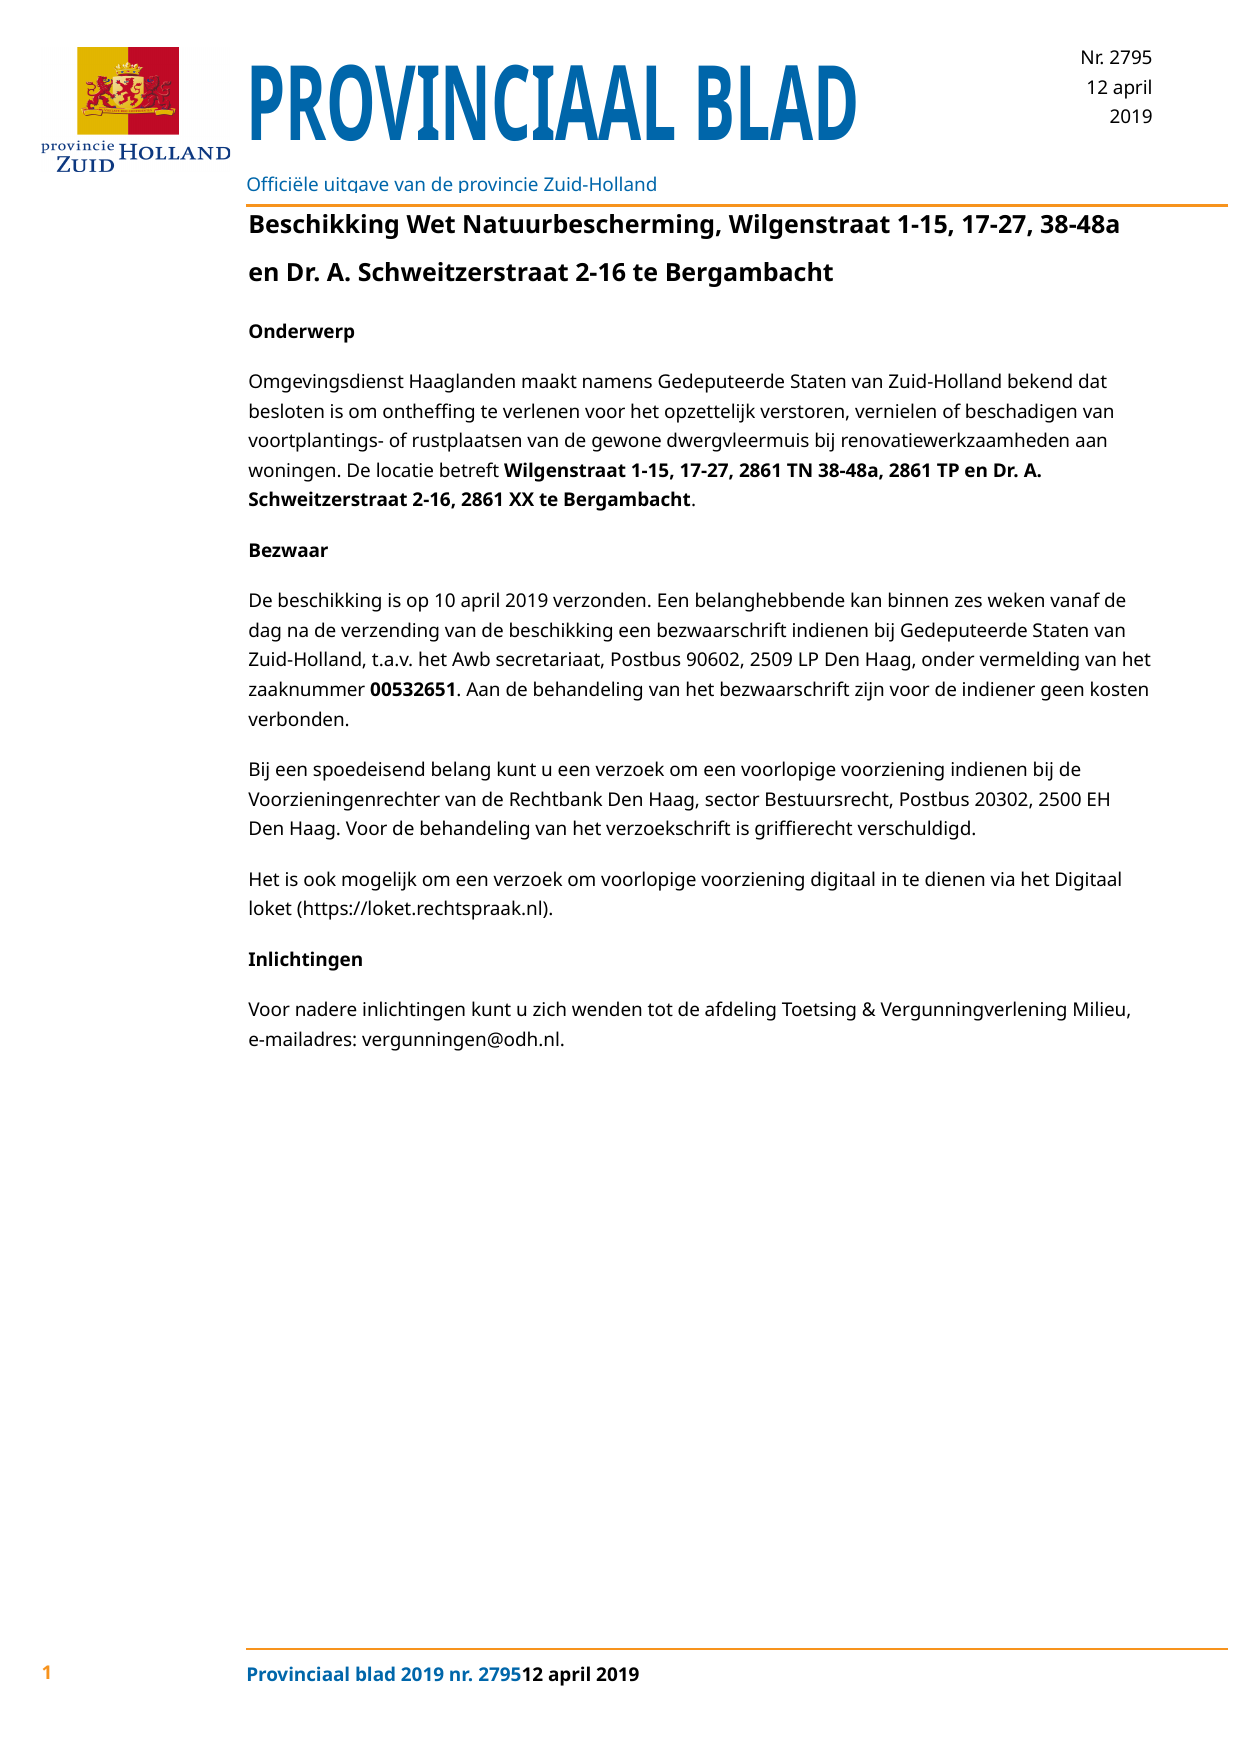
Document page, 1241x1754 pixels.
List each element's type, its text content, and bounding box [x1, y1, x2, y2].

text Onderwerp [248, 318, 1152, 344]
text Inlichtingen [248, 946, 1152, 972]
text De beschikking is op 10 april 2019 verzonden. Een belanghebbende kan binnen zes weken vanaf de dag na de verzending van de beschikking een bezwaarschrift indienen bij Gedeputeerde Staten van Zuid-Holland, t.a.v. het Awb secretariaat, Postbus 90602, 2509 LP Den Haag, onder vermelding van het zaaknummer 00532651. Aan de behandeling van het bezwaarschrift zijn voor de indiener geen kosten verbonden. [248, 587, 1152, 732]
text Voor nadere inlichtingen kunt u zich wenden tot de afdeling Toetsing & Vergunningverlening Milieu, e-mailadres: vergunningen@odh.nl. [248, 996, 1152, 1052]
text Omgevingsdienst Haaglanden maakt namens Gedeputeerde Staten van Zuid-Holland bekend dat besloten is om ontheffing te verlenen voor het opzettelijk verstoren, vernielen of beschadigen van voortplantings- of rustplaatsen van de gewone dwergvleermuis bij renovatiewerkzaamheden aan woningen. De locatie betreft Wilgenstraat 1-15, 17-27, 2861 TN 38-48a, 2861 TP en Dr. A. Schweitzerstraat 2-16, 2861 XX te Bergambacht. [248, 368, 1152, 512]
text Beschikking Wet Natuurbescherming, Wilgenstraat 1-15, 17-27, 38-48a en Dr. A. Schweitzerstraat 2-16 te Bergambacht [248, 207, 1152, 288]
text Bij een spoedeisend belang kunt u een verzoek om een voorlopige voorziening indienen bij de Voorzieningenrechter van de Rechtbank Den Haag, sector Bestuursrecht, Postbus 20302, 2500 EH Den Haag. Voor de behandeling van het verzoekschrift is griffierecht verschuldigd. [248, 756, 1152, 841]
text Het is ook mogelijk om een verzoek om voorlopige voorziening digitaal in te dienen via het Digitaal loket (https://loket.rechtspraak.nl). [248, 866, 1152, 921]
text Bezwaar [248, 537, 1152, 563]
picture [41, 47, 231, 172]
